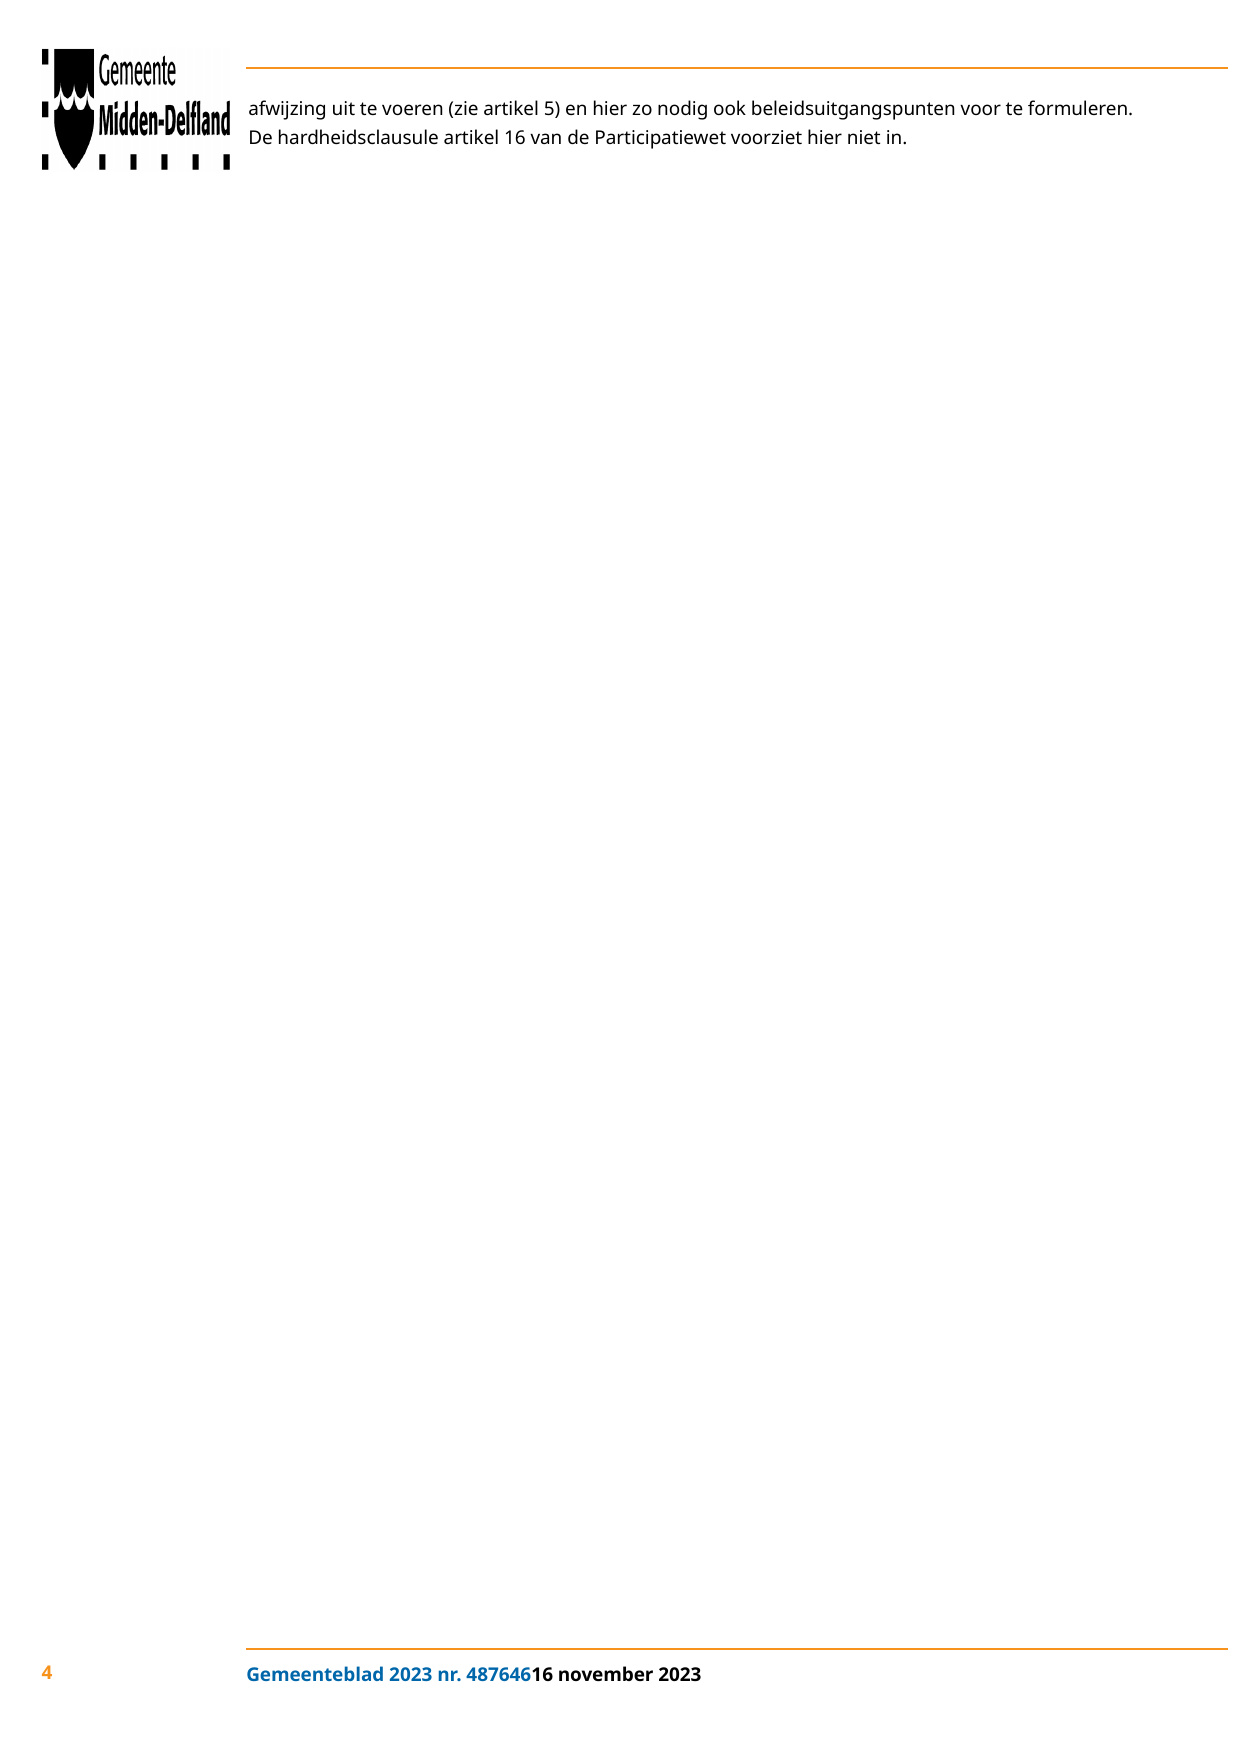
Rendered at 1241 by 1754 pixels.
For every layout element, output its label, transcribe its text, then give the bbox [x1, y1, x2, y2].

text afwijzing uit te voeren (zie artikel 5) en hier zo nodig ook beleidsuitgangspunten voor te formuleren. De hardheidsclausule artikel 16 van de Participatiewet voorziet hier niet in. [248, 95, 1152, 150]
picture [41, 47, 231, 172]
